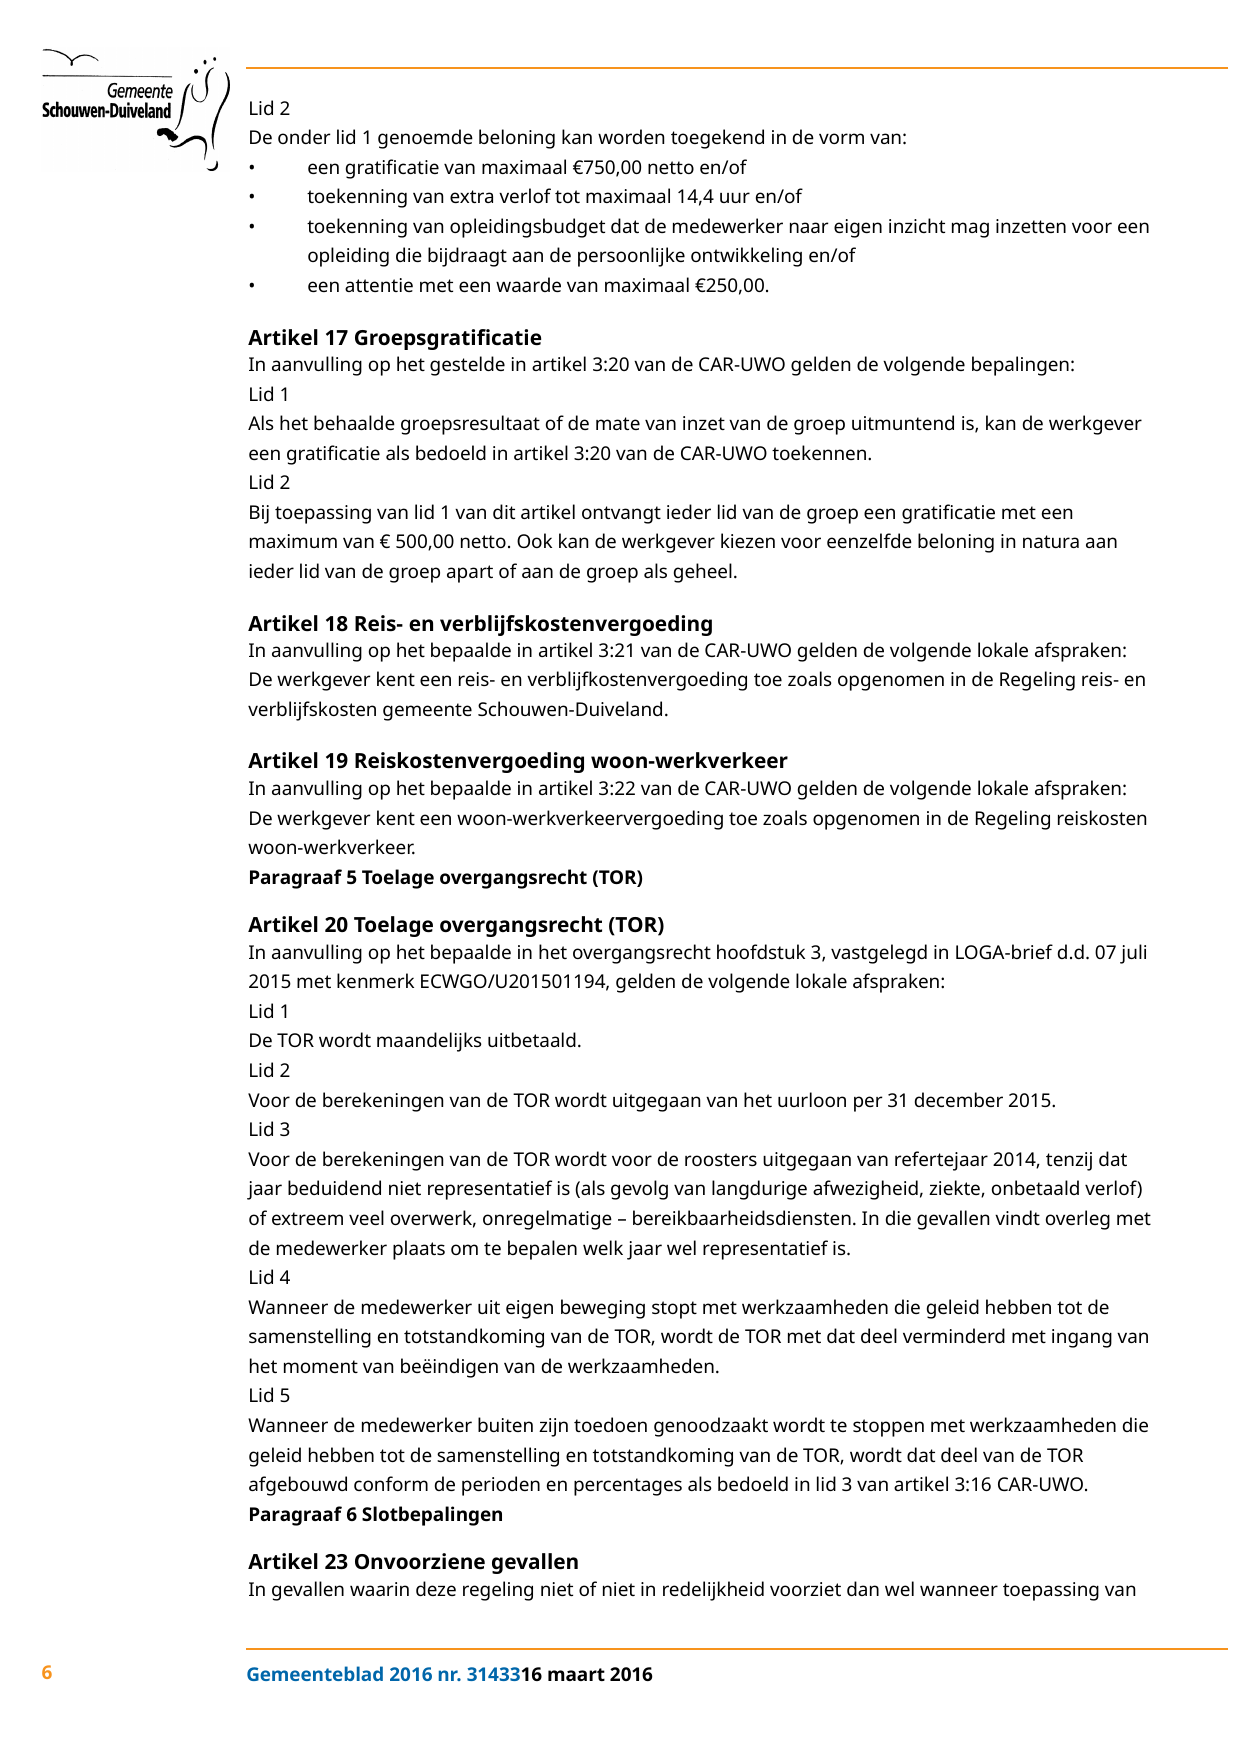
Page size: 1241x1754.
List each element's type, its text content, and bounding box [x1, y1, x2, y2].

text Voor de berekeningen van de TOR wordt voor de roosters uitgegaan van refertejaar 2014, tenzij dat jaar beduidend niet representatief is (als gevolg van langdurige afwezigheid, ziekte, onbetaald verlof) of extreem veel overwerk, onregelmatige – bereikbaarheidsdiensten. In die gevallen vindt overleg met de medewerker plaats om te bepalen welk jaar wel representatief is. [248, 1146, 1152, 1260]
text Paragraaf 6 Slotbepalingen [248, 1501, 1152, 1527]
text Voor de berekeningen van de TOR wordt uitgegaan van het uurloon per 31 december 2015. [248, 1087, 1152, 1112]
picture [41, 47, 231, 172]
text Lid 2 [248, 1057, 1152, 1083]
text In aanvulling op het bepaalde in artikel 3:21 van de CAR-UWO gelden de volgende lokale afspraken: [248, 637, 1152, 663]
text Lid 1 [248, 998, 1152, 1024]
text In aanvulling op het bepaalde in artikel 3:22 van de CAR-UWO gelden de volgende lokale afspraken: [248, 775, 1152, 801]
text In gevallen waarin deze regeling niet of niet in redelijkheid voorziet dan wel wanneer toepassing van [248, 1576, 1152, 1602]
list toekenning van opleidingsbudget dat de medewerker naar eigen inzicht mag inzetten voor een opleiding die bijdraagt aan de persoonlijke ontwikkeling en/of [248, 213, 1152, 268]
list een gratificatie van maximaal €750,00 netto en/of [248, 154, 1152, 180]
text Lid 4 [248, 1264, 1152, 1290]
list een attentie met een waarde van maximaal €250,00. [248, 272, 1152, 298]
text Lid 2 [248, 95, 1152, 121]
text De TOR wordt maandelijks uitbetaald. [248, 1028, 1152, 1053]
text Lid 2 [248, 469, 1152, 495]
text De werkgever kent een woon-werkverkeervergoeding toe zoals opgenomen in de Regeling reiskosten woon-werkverkeer. [248, 805, 1152, 860]
text In aanvulling op het gestelde in artikel 3:20 van de CAR-UWO gelden de volgende bepalingen: [248, 351, 1152, 377]
text Wanneer de medewerker buiten zijn toedoen genoodzaakt wordt te stoppen met werkzaamheden die geleid hebben tot de samenstelling en totstandkoming van de TOR, wordt dat deel van de TOR afgebouwd conform de perioden en percentages als bedoeld in lid 3 van artikel 3:16 CAR-UWO. [248, 1412, 1152, 1497]
text Artikel 19 Reiskostenvergoeding woon-werkverkeer [248, 747, 1152, 775]
text Lid 3 [248, 1116, 1152, 1142]
text Lid 5 [248, 1383, 1152, 1408]
text Als het behaalde groepsresultaat of de mate van inzet van de groep uitmuntend is, kan de werkgever een gratificatie als bedoeld in artikel 3:20 van de CAR-UWO toekennen. [248, 410, 1152, 466]
text Bij toepassing van lid 1 van dit artikel ontvangt ieder lid van de groep een gratificatie met een maximum van € 500,00 netto. Ook kan de werkgever kiezen voor eenzelfde beloning in natura aan ieder lid van de groep apart of aan de groep als geheel. [248, 499, 1152, 584]
text Wanneer de medewerker uit eigen beweging stopt met werkzaamheden die geleid hebben tot de samenstelling en totstandkoming van de TOR, wordt de TOR met dat deel verminderd met ingang van het moment van beëindigen van de werkzaamheden. [248, 1294, 1152, 1379]
text De werkgever kent een reis- en verblijfkostenvergoeding toe zoals opgenomen in de Regeling reis- en verblijfskosten gemeente Schouwen-Duiveland. [248, 667, 1152, 722]
text Artikel 20 Toelage overgangsrecht (TOR) [248, 910, 1152, 939]
text Paragraaf 5 Toelage overgangsrecht (TOR) [248, 864, 1152, 889]
text In aanvulling op het bepaalde in het overgangsrecht hoofdstuk 3, vastgelegd in LOGA-brief d.d. 07 juli 2015 met kenmerk ECWGO/U201501194, gelden de volgende lokale afspraken: [248, 939, 1152, 994]
text Artikel 23 Onvoorziene gevallen [248, 1547, 1152, 1576]
text Artikel 18 Reis- en verblijfskostenvergoeding [248, 609, 1152, 637]
text Lid 1 [248, 381, 1152, 406]
text De onder lid 1 genoemde beloning kan worden toegekend in de vorm van: [248, 124, 1152, 150]
list toekenning van extra verlof tot maximaal 14,4 uur en/of [248, 183, 1152, 209]
text Artikel 17 Groepsgratificatie [248, 323, 1152, 351]
